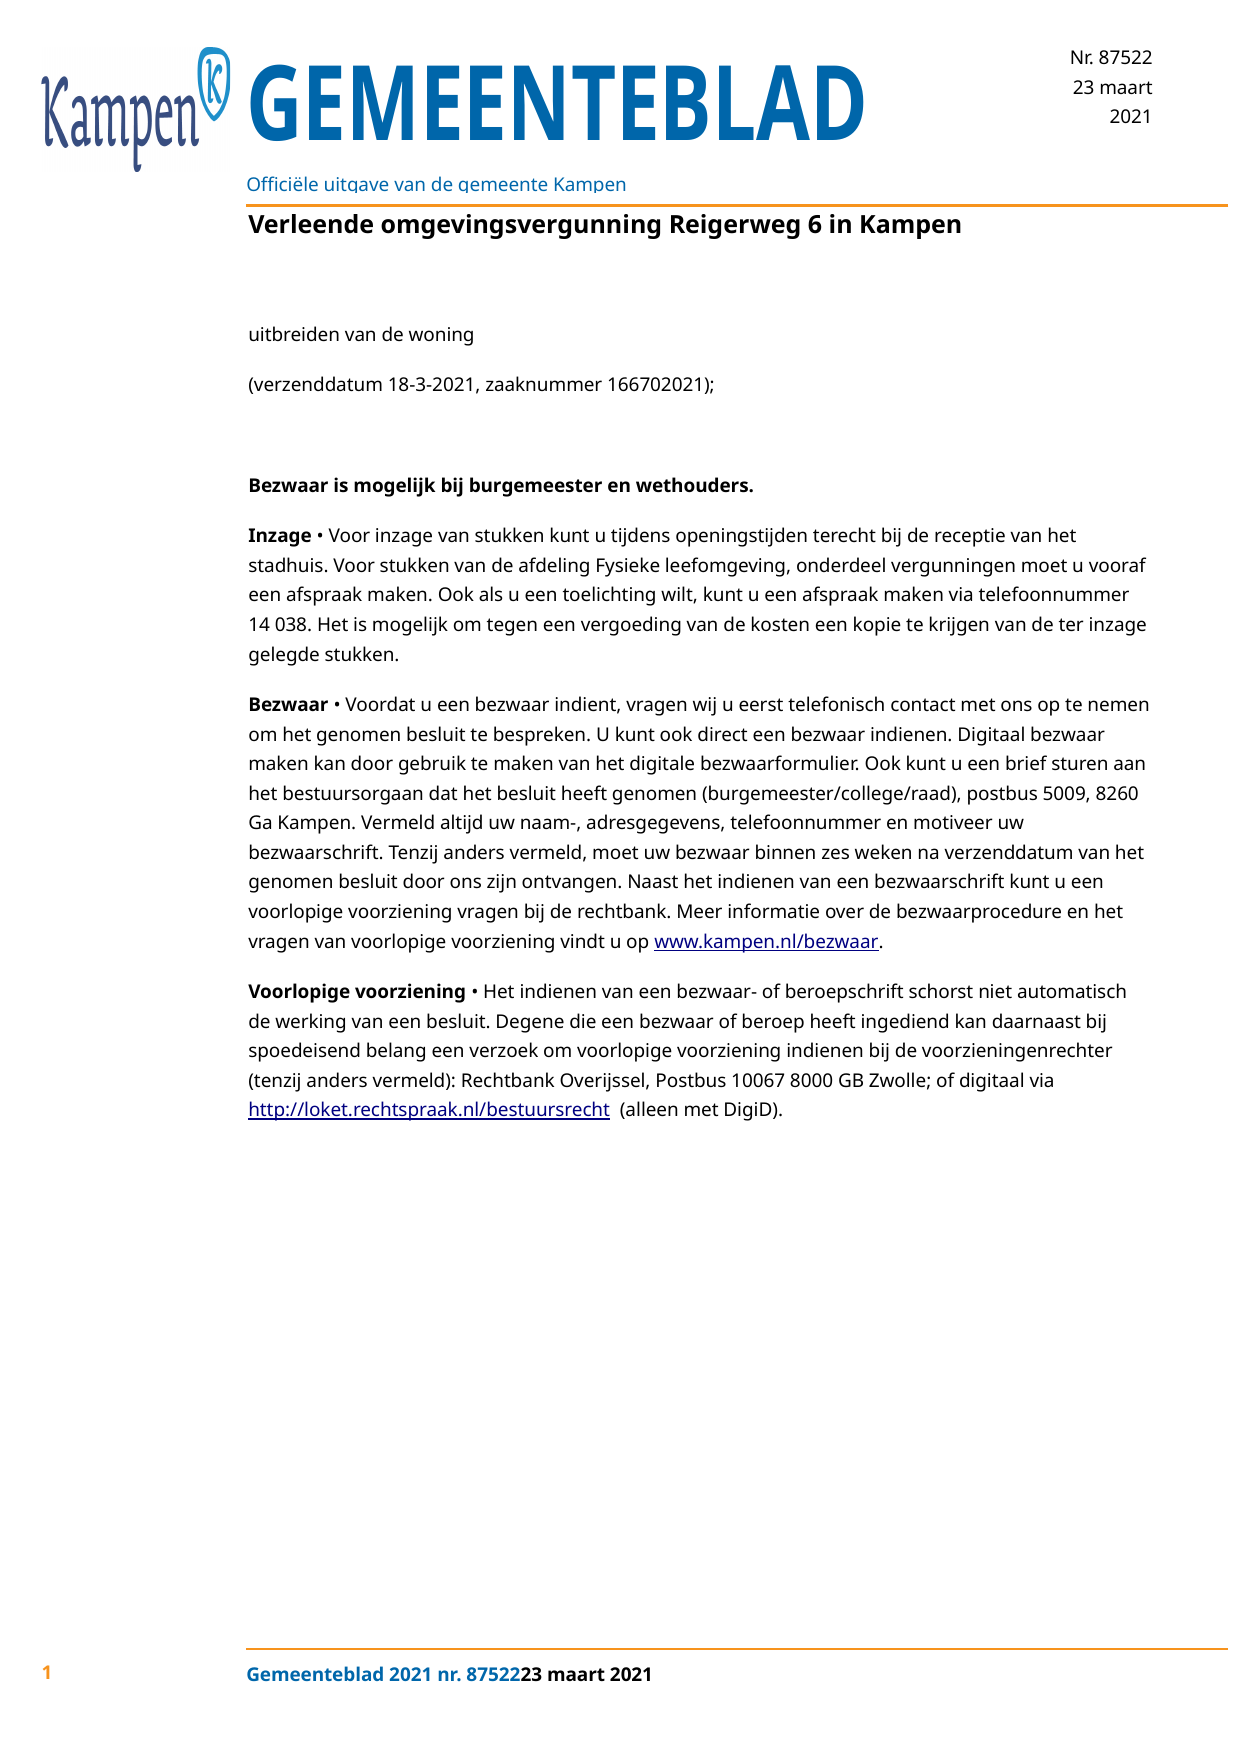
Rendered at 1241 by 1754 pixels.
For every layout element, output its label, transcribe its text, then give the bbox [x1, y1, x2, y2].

text Bezwaar • Voordat u een bezwaar indient, vragen wij u eerst telefonisch contact met ons op te nemen om het genomen besluit te bespreken. U kunt ook direct een bezwaar indienen. Digitaal bezwaar maken kan door gebruik te maken van het digitale bezwaarformulier. Ook kunt u een brief sturen aan het bestuursorgaan dat het besluit heeft genomen (burgemeester/college/raad), postbus 5009, 8260 Ga Kampen. Vermeld altijd uw naam-, adresgegevens, telefoonnummer en motiveer uw bezwaarschrift. Tenzij anders vermeld, moet uw bezwaar binnen zes weken na verzenddatum van het genomen besluit door ons zijn ontvangen. Naast het indienen van een bezwaarschrift kunt u een voorlopige voorziening vragen bij de rechtbank. Meer informatie over de bezwaarprocedure en het vragen van voorlopige voorziening vindt u op www.kampen.nl/bezwaar. [248, 691, 1152, 953]
text Voorlopige voorziening • Het indienen van een bezwaar- of beroepschrift schorst niet automatisch de werking van een besluit. Degene die een bezwaar of beroep heeft ingediend kan daarnaast bij spoedeisend belang een verzoek om voorlopige voorziening indienen bij de voorzieningenrechter (tenzij anders vermeld): Rechtbank Overijssel, Postbus 10067 8000 GB Zwolle; of digitaal via http://loket.rechtspraak.nl/bestuursrecht (alleen met DigiD). [248, 978, 1152, 1122]
text Verleende omgevingsvergunning Reigerweg 6 in Kampen [248, 207, 1152, 241]
text Bezwaar is mogelijk bij burgemeester en wethouders. [248, 472, 1152, 498]
picture [41, 47, 231, 172]
text uitbreiden van de woning [248, 321, 1152, 346]
text (verzenddatum 18-3-2021, zaaknummer 166702021); [248, 371, 1152, 397]
text Inzage • Voor inzage van stukken kunt u tijdens openingstijden terecht bij de receptie van het stadhuis. Voor stukken van de afdeling Fysieke leefomgeving, onderdeel vergunningen moet u vooraf een afspraak maken. Ook als u een toelichting wilt, kunt u een afspraak maken via telefoonnummer 14 038. Het is mogelijk om tegen een vergoeding van de kosten een kopie te krijgen van de ter inzage gelegde stukken. [248, 522, 1152, 666]
